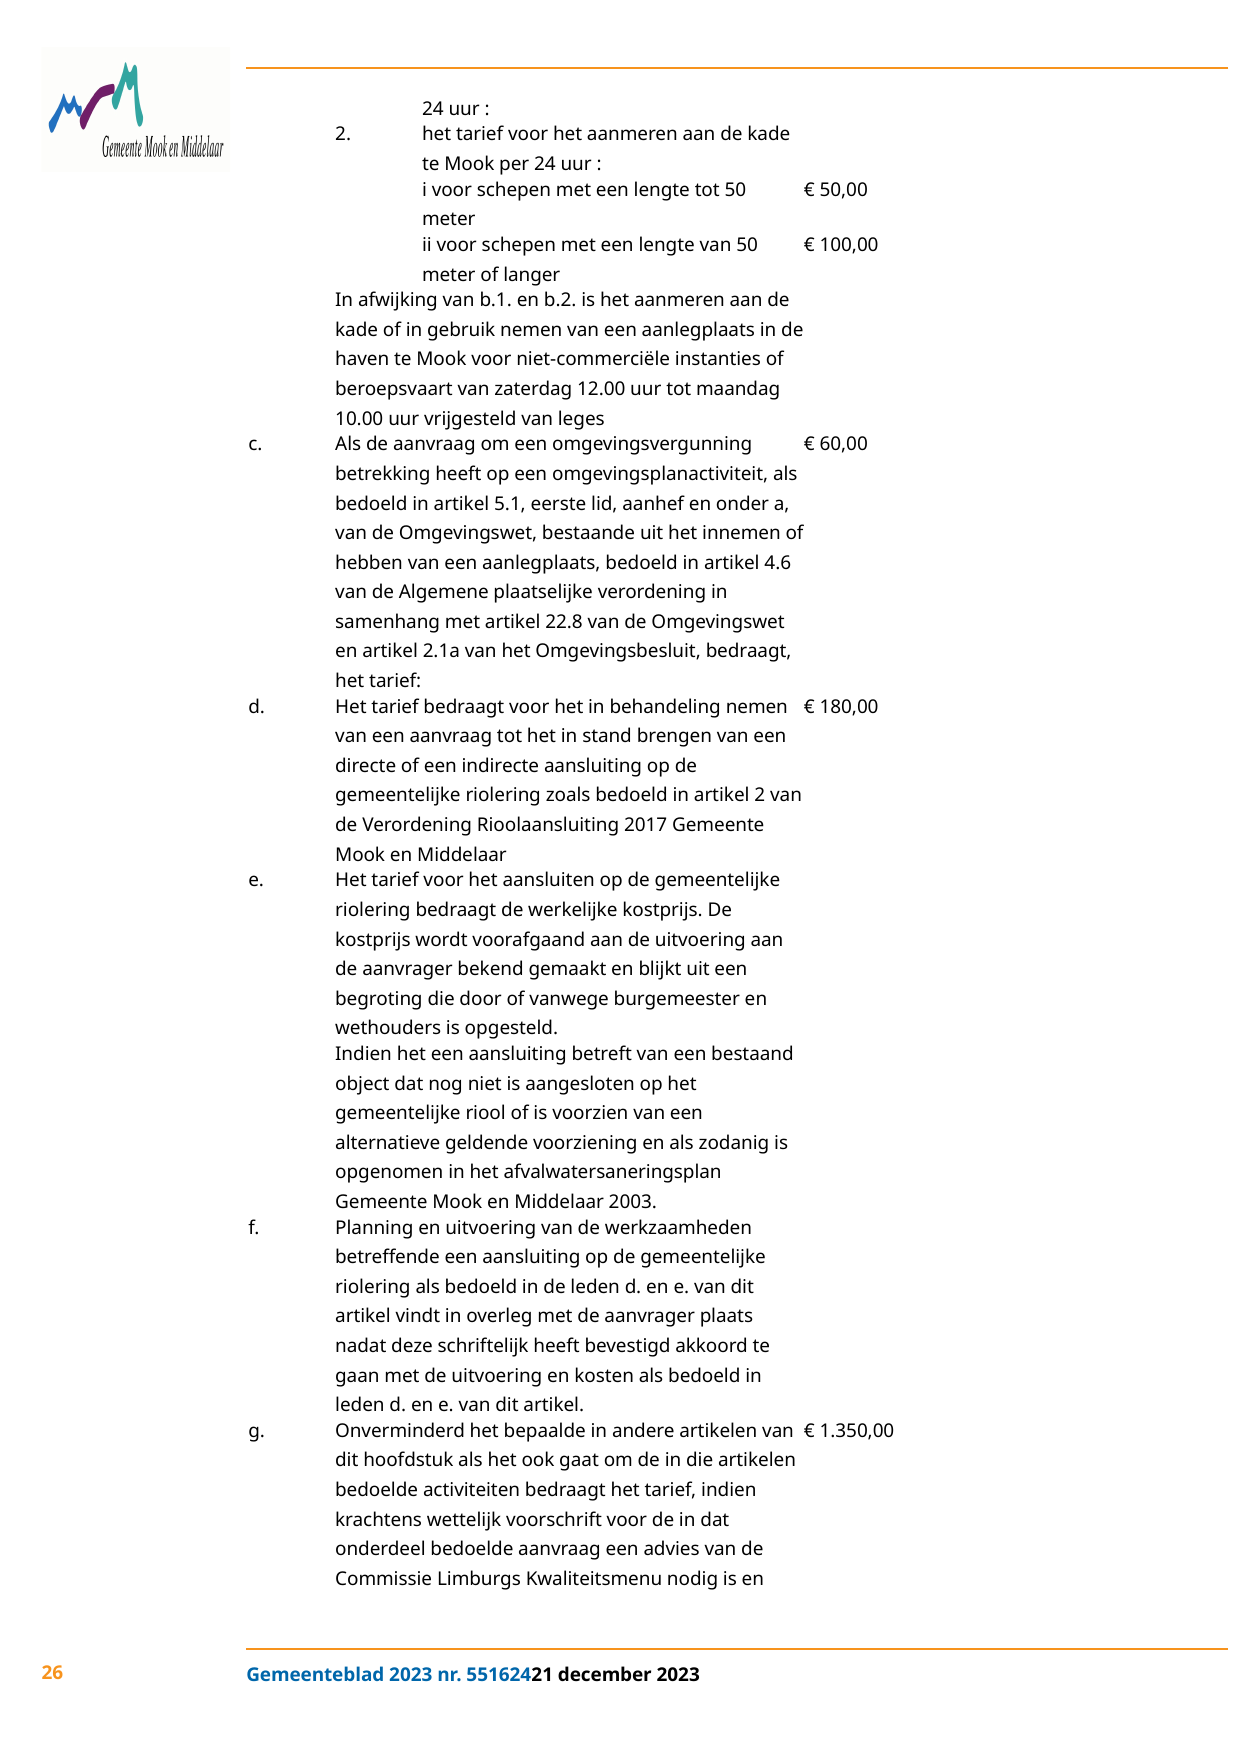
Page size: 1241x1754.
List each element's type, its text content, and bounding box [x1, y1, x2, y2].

table_cell g. [248, 1417, 335, 1591]
table_cell In afwijking van b.1. en b.2. is het aanmeren aan de kade of in gebruik nemen van een aanlegplaats in de haven te Mook voor niet-commerciële instanties of beroepsvaart van zaterdag 12.00 uur tot maandag 10.00 uur vrijgesteld van leges [335, 286, 804, 431]
table_cell [978, 121, 1152, 176]
table_cell e. [248, 867, 335, 1040]
table_cell [804, 1040, 978, 1214]
table_cell [978, 867, 1152, 1040]
table_cell [978, 176, 1152, 231]
table_cell [248, 176, 335, 231]
table_cell het tarief voor het aanmeren aan de kade te Mook per 24 uur : [422, 121, 804, 176]
table_cell [804, 286, 978, 431]
table_cell [335, 176, 422, 231]
table_cell [978, 1417, 1152, 1591]
table_cell [978, 1040, 1152, 1214]
table_cell [804, 867, 978, 1040]
table_cell [978, 693, 1152, 867]
table_cell € 100,00 [804, 231, 978, 286]
table_cell 24 uur : [422, 95, 804, 121]
table_cell d. [248, 693, 335, 867]
table_cell € 1.350,00 [804, 1417, 978, 1591]
table_cell Als de aanvraag om een omgevingsvergunning betrekking heeft op een omgevingsplanactiviteit, als bedoeld in artikel 5.1, eerste lid, aanhef en onder a, van de Omgevingswet, bestaande uit het innemen of hebben van een aanlegplaats, bedoeld in artikel 4.6 van de Algemene plaatselijke verordening in samenhang met artikel 22.8 van de Omgevingswet en artikel 2.1a van het Omgevingsbesluit, bedraagt, het tarief: [335, 431, 804, 693]
table_cell c. [248, 431, 335, 693]
table_cell € 50,00 [804, 176, 978, 231]
table_cell [248, 121, 335, 176]
table_cell [978, 95, 1152, 121]
table_cell [335, 231, 422, 286]
table_cell € 60,00 [804, 431, 978, 693]
table_cell 2. [335, 121, 422, 176]
table_cell ii voor schepen met een lengte van 50 meter of langer [422, 231, 804, 286]
table_cell Het tarief bedraagt voor het in behandeling nemen van een aanvraag tot het in stand brengen van een directe of een indirecte aansluiting op de gemeentelijke riolering zoals bedoeld in artikel 2 van de Verordening Rioolaansluiting 2017 Gemeente Mook en Middelaar [335, 693, 804, 867]
table_cell [978, 231, 1152, 286]
table_cell [804, 95, 978, 121]
table_cell [804, 1214, 978, 1417]
table_cell [804, 121, 978, 176]
table_cell [978, 431, 1152, 693]
table_cell € 180,00 [804, 693, 978, 867]
table_cell [248, 95, 335, 121]
table_cell [248, 1040, 335, 1214]
table_cell [335, 95, 422, 121]
table_cell Indien het een aansluiting betreft van een bestaand object dat nog niet is aangesloten op het gemeentelijke riool of is voorzien van een alternatieve geldende voorziening en als zodanig is opgenomen in het afvalwatersaneringsplan Gemeente Mook en Middelaar 2003. [335, 1040, 804, 1214]
table_cell i voor schepen met een lengte tot 50 meter [422, 176, 804, 231]
table_cell [248, 286, 335, 431]
picture [41, 47, 231, 172]
table_cell Planning en uitvoering van de werkzaamheden betreffende een aansluiting op de gemeentelijke riolering als bedoeld in de leden d. en e. van dit artikel vindt in overleg met de aanvrager plaats nadat deze schriftelijk heeft bevestigd akkoord te gaan met de uitvoering en kosten als bedoeld in leden d. en e. van dit artikel. [335, 1214, 804, 1417]
table_cell [248, 231, 335, 286]
table_cell Onverminderd het bepaalde in andere artikelen van dit hoofdstuk als het ook gaat om de in die artikelen bedoelde activiteiten bedraagt het tarief, indien krachtens wettelijk voorschrift voor de in dat onderdeel bedoelde aanvraag een advies van de Commissie Limburgs Kwaliteitsmenu nodig is en [335, 1417, 804, 1591]
table_cell Het tarief voor het aansluiten op de gemeentelijke riolering bedraagt de werkelijke kostprijs. De kostprijs wordt voorafgaand aan de uitvoering aan de aanvrager bekend gemaakt en blijkt uit een begroting die door of vanwege burgemeester en wethouders is opgesteld. [335, 867, 804, 1040]
table_cell [978, 1214, 1152, 1417]
table_cell [978, 286, 1152, 431]
table_cell f. [248, 1214, 335, 1417]
